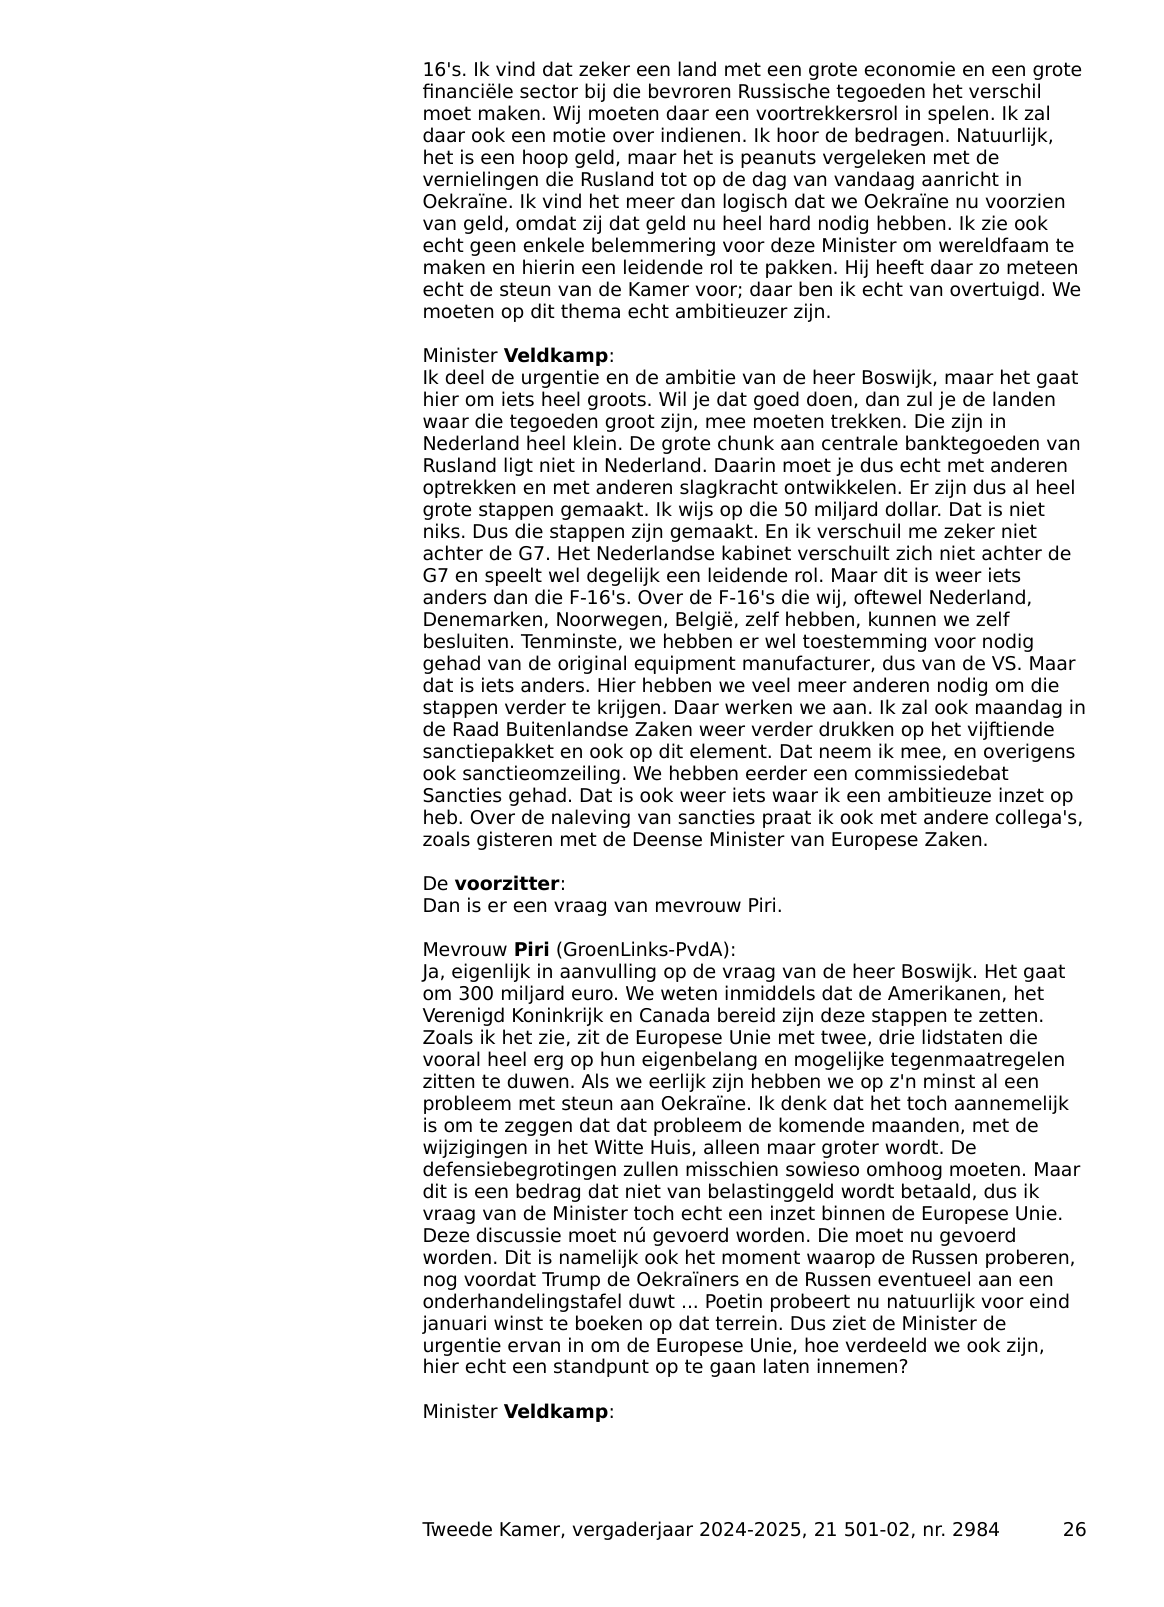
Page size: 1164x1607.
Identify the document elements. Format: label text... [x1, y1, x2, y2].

text 16's. Ik vind dat zeker een land met een grote economie en een grote financiële sector bij die bevroren Russische tegoeden het verschil moet maken. Wij moeten daar een voortrekkersrol in spelen. Ik zal daar ook een motie over indienen. Ik hoor de bedragen. Natuurlijk, het is een hoop geld, maar het is peanuts vergeleken met de vernielingen die Rusland tot op de dag van vandaag aanricht in Oekraïne. Ik vind het meer dan logisch dat we Oekraïne nu voorzien van geld, omdat zij dat geld nu heel hard nodig hebben. Ik zie ook echt geen enkele belemmering voor deze Minister om wereldfaam te maken en hierin een leidende rol te pakken. Hij heeft daar zo meteen echt de steun van de Kamer voor; daar ben ik echt van overtuigd. We moeten op dit thema echt ambitieuzer zijn. [422, 59, 1087, 323]
text Ik deel de urgentie en de ambitie van de heer Boswijk, maar het gaat hier om iets heel groots. Wil je dat goed doen, dan zul je de landen waar die tegoeden groot zijn, mee moeten trekken. Die zijn in Nederland heel klein. De grote chunk aan centrale banktegoeden van Rusland ligt niet in Nederland. Daarin moet je dus echt met anderen optrekken en met anderen slagkracht ontwikkelen. Er zijn dus al heel grote stappen gemaakt. Ik wijs op die 50 miljard dollar. Dat is niet niks. Dus die stappen zijn gemaakt. En ik verschuil me zeker niet achter de G7. Het Nederlandse kabinet verschuilt zich niet achter de G7 en speelt wel degelijk een leidende rol. Maar dit is weer iets anders dan die F-16's. Over de F-16's die wij, oftewel Nederland, Denemarken, Noorwegen, België, zelf hebben, kunnen we zelf besluiten. Tenminste, we hebben er wel toestemming voor nodig gehad van de original equipment manufacturer, dus van de VS. Maar dat is iets anders. Hier hebben we veel meer anderen nodig om die stappen verder te krijgen. Daar werken we aan. Ik zal ook maandag in de Raad Buitenlandse Zaken weer verder drukken op het vijftiende sanctiepakket en ook op dit element. Dat neem ik mee, en overigens ook sanctieomzeiling. We hebben eerder een commissiedebat Sancties gehad. Dat is ook weer iets waar ik een ambitieuze inzet op heb. Over de naleving van sancties praat ik ook met andere collega's, zoals gisteren met de Deense Minister van Europese Zaken. [422, 367, 1087, 851]
text Minister Veldkamp: [422, 1401, 1087, 1423]
text De voorzitter: [422, 873, 1087, 895]
text Mevrouw Piri (GroenLinks-PvdA): [422, 939, 1087, 961]
text Ja, eigenlijk in aanvulling op de vraag van de heer Boswijk. Het gaat om 300 miljard euro. We weten inmiddels dat de Amerikanen, het Verenigd Koninkrijk en Canada bereid zijn deze stappen te zetten. Zoals ik het zie, zit de Europese Unie met twee, drie lidstaten die vooral heel erg op hun eigenbelang en mogelijke tegenmaatregelen zitten te duwen. Als we eerlijk zijn hebben we op z'n minst al een probleem met steun aan Oekraïne. Ik denk dat het toch aannemelijk is om te zeggen dat dat probleem de komende maanden, met de wijzigingen in het Witte Huis, alleen maar groter wordt. De defensiebegrotingen zullen misschien sowieso omhoog moeten. Maar dit is een bedrag dat niet van belastinggeld wordt betaald, dus ik vraag van de Minister toch echt een inzet binnen de Europese Unie. Deze discussie moet nú gevoerd worden. Die moet nu gevoerd worden. Dit is namelijk ook het moment waarop de Russen proberen, nog voordat Trump de Oekraïners en de Russen eventueel aan een onderhandelingstafel duwt ... Poetin probeert nu natuurlijk voor eind januari winst te boeken op dat terrein. Dus ziet de Minister de urgentie ervan in om de Europese Unie, hoe verdeeld we ook zijn, hier echt een standpunt op te gaan laten innemen? [422, 961, 1087, 1378]
text Dan is er een vraag van mevrouw Piri. [422, 895, 1087, 917]
text Minister Veldkamp: [422, 345, 1087, 367]
